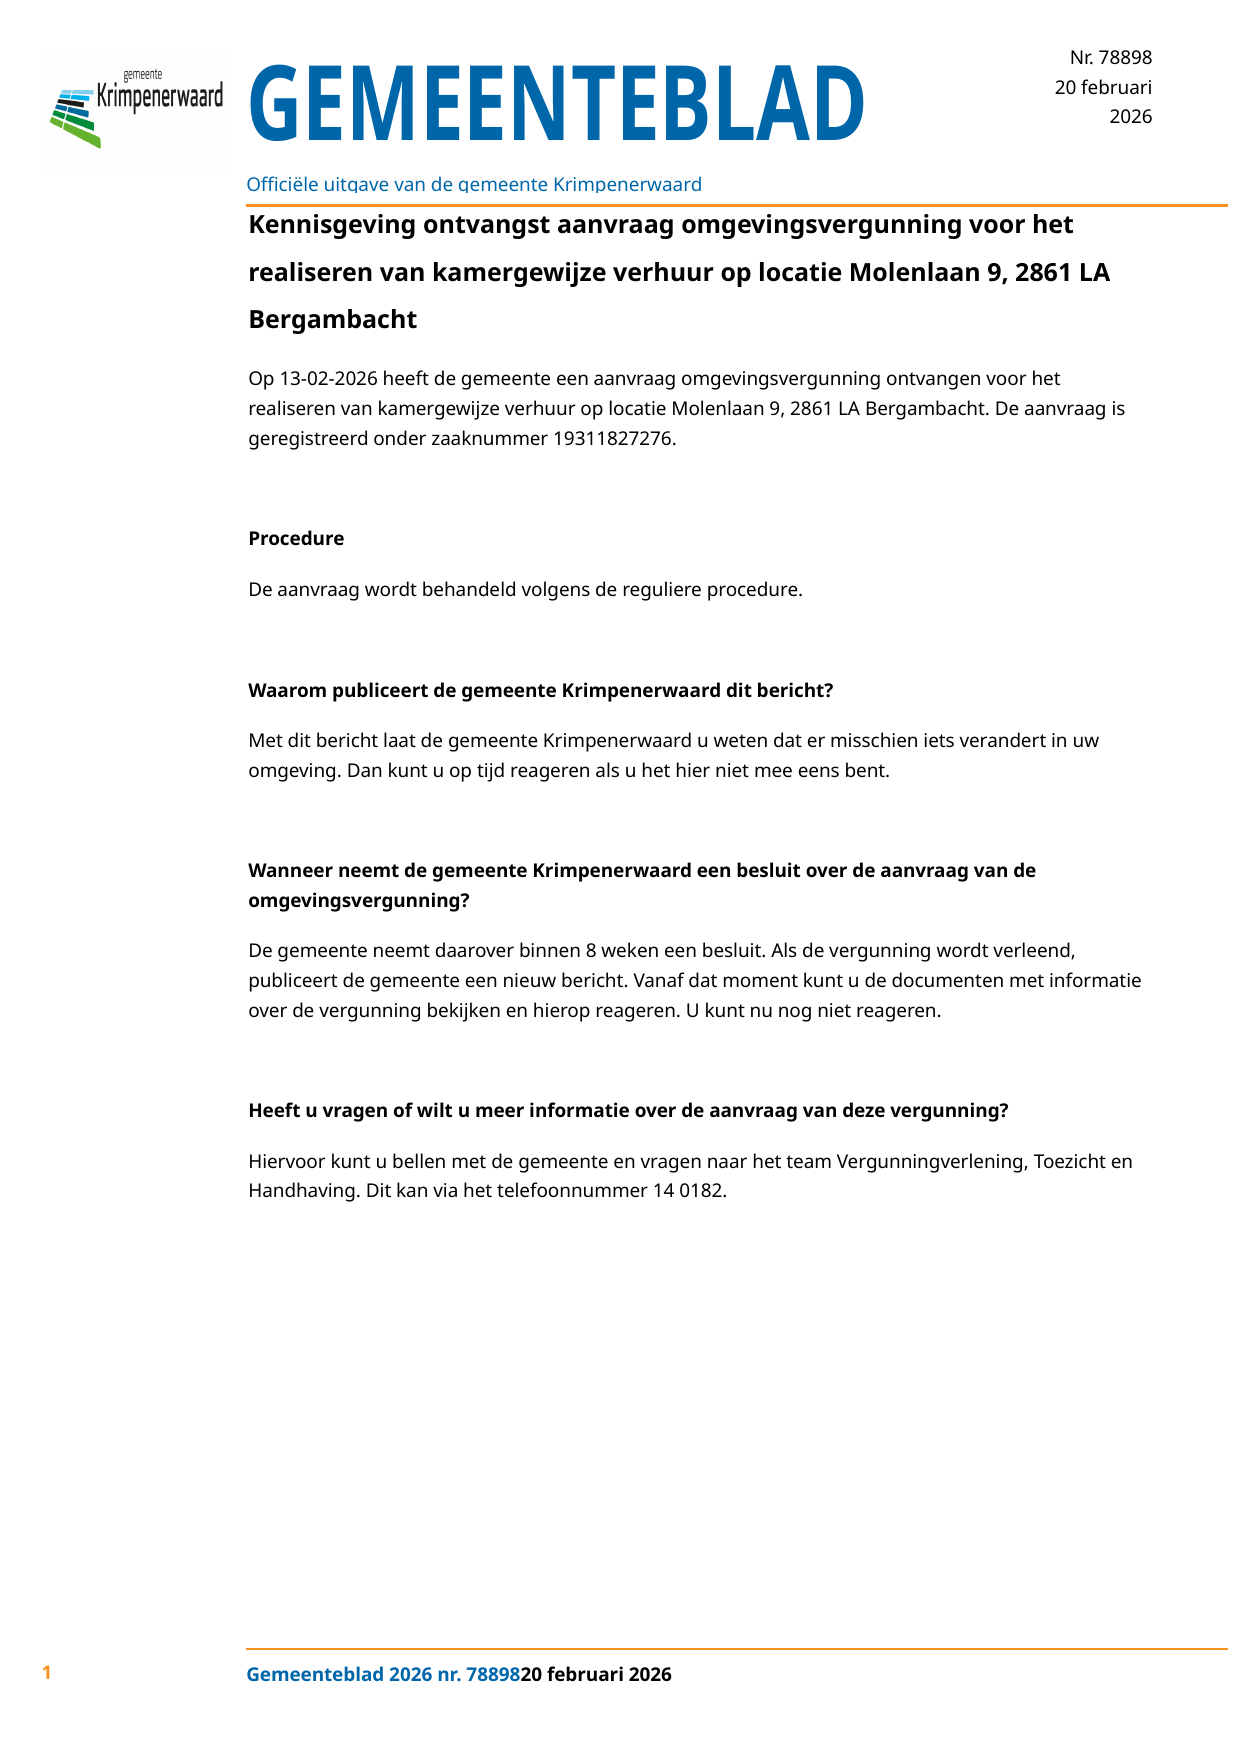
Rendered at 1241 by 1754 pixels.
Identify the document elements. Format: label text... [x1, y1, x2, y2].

text Procedure [248, 526, 1152, 551]
text Op 13-02-2026 heeft de gemeente een aanvraag omgevingsvergunning ontvangen voor het realiseren van kamergewijze verhuur op locatie Molenlaan 9, 2861 LA Bergambacht. De aanvraag is geregistreerd onder zaaknummer 19311827276. [248, 366, 1152, 450]
text Met dit bericht laat de gemeente Krimpenerwaard u weten dat er misschien iets verandert in uw omgeving. Dan kunt u op tijd reageren als u het hier niet mee eens bent. [248, 727, 1152, 782]
text De aanvraag wordt behandeld volgens de reguliere procedure. [248, 576, 1152, 602]
text Heeft u vragen of wilt u meer informatie over de aanvraag van deze vergunning? [248, 1098, 1152, 1123]
text Waarom publiceert de gemeente Krimpenerwaard dit bericht? [248, 677, 1152, 702]
text Hiervoor kunt u bellen met de gemeente en vragen naar het team Vergunningverlening, Toezicht en Handhaving. Dit kan via het telefoonnummer 14 0182. [248, 1148, 1152, 1203]
text Kennisgeving ontvangst aanvraag omgevingsvergunning voor het realiseren van kamergewijze verhuur op locatie Molenlaan 9, 2861 LA Bergambacht [248, 207, 1152, 336]
picture [41, 47, 231, 172]
text De gemeente neemt daarover binnen 8 weken een besluit. Als de vergunning wordt verleend, publiceert de gemeente een nieuw bericht. Vanaf dat moment kunt u de documenten met informatie over de vergunning bekijken en hierop reageren. U kunt nu nog niet reageren. [248, 938, 1152, 1022]
text Wanneer neemt de gemeente Krimpenerwaard een besluit over de aanvraag van de omgevingsvergunning? [248, 858, 1152, 913]
